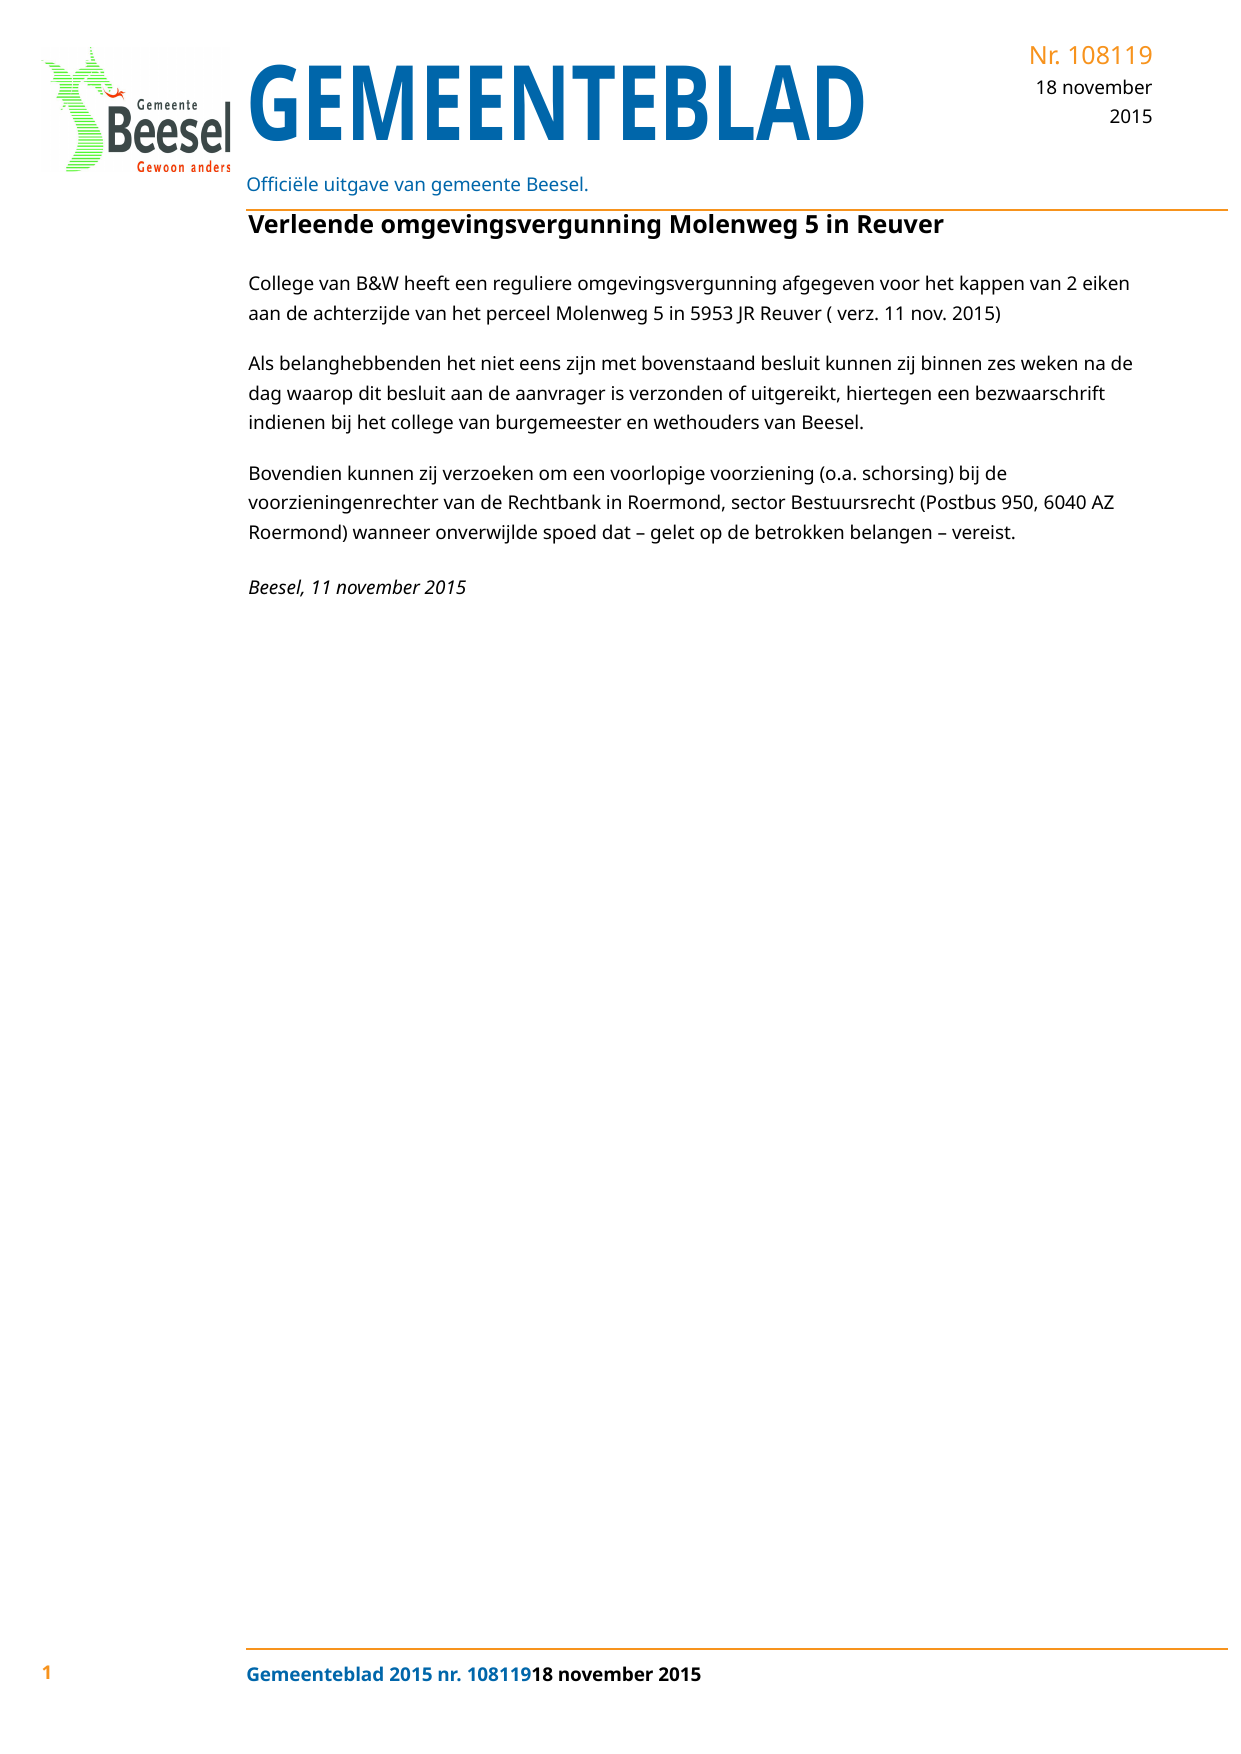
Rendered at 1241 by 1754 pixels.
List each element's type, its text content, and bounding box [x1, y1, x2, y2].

text College van B&W heeft een reguliere omgevingsvergunning afgegeven voor het kappen van 2 eiken aan de achterzijde van het perceel Molenweg 5 in 5953 JR Reuver ( verz. 11 nov. 2015) [248, 270, 1152, 326]
text Bovendien kunnen zij verzoeken om een voorlopige voorziening (o.a. schorsing) bij de voorzieningenrechter van de Rechtbank in Roermond, sector Bestuursrecht (Postbus 950, 6040 AZ Roermond) wanneer onverwijlde spoed dat – gelet op de betrokken belangen – vereist. [248, 460, 1152, 545]
text Beesel, 11 november 2015 [248, 574, 1152, 600]
picture [41, 47, 231, 172]
text Verleende omgevingsvergunning Molenweg 5 in Reuver [248, 211, 1152, 241]
text Als belanghebbenden het niet eens zijn met bovenstaand besluit kunnen zij binnen zes weken na de dag waarop dit besluit aan de aanvrager is verzonden of uitgereikt, hiertegen een bezwaarschrift indienen bij het college van burgemeester en wethouders van Beesel. [248, 350, 1152, 435]
